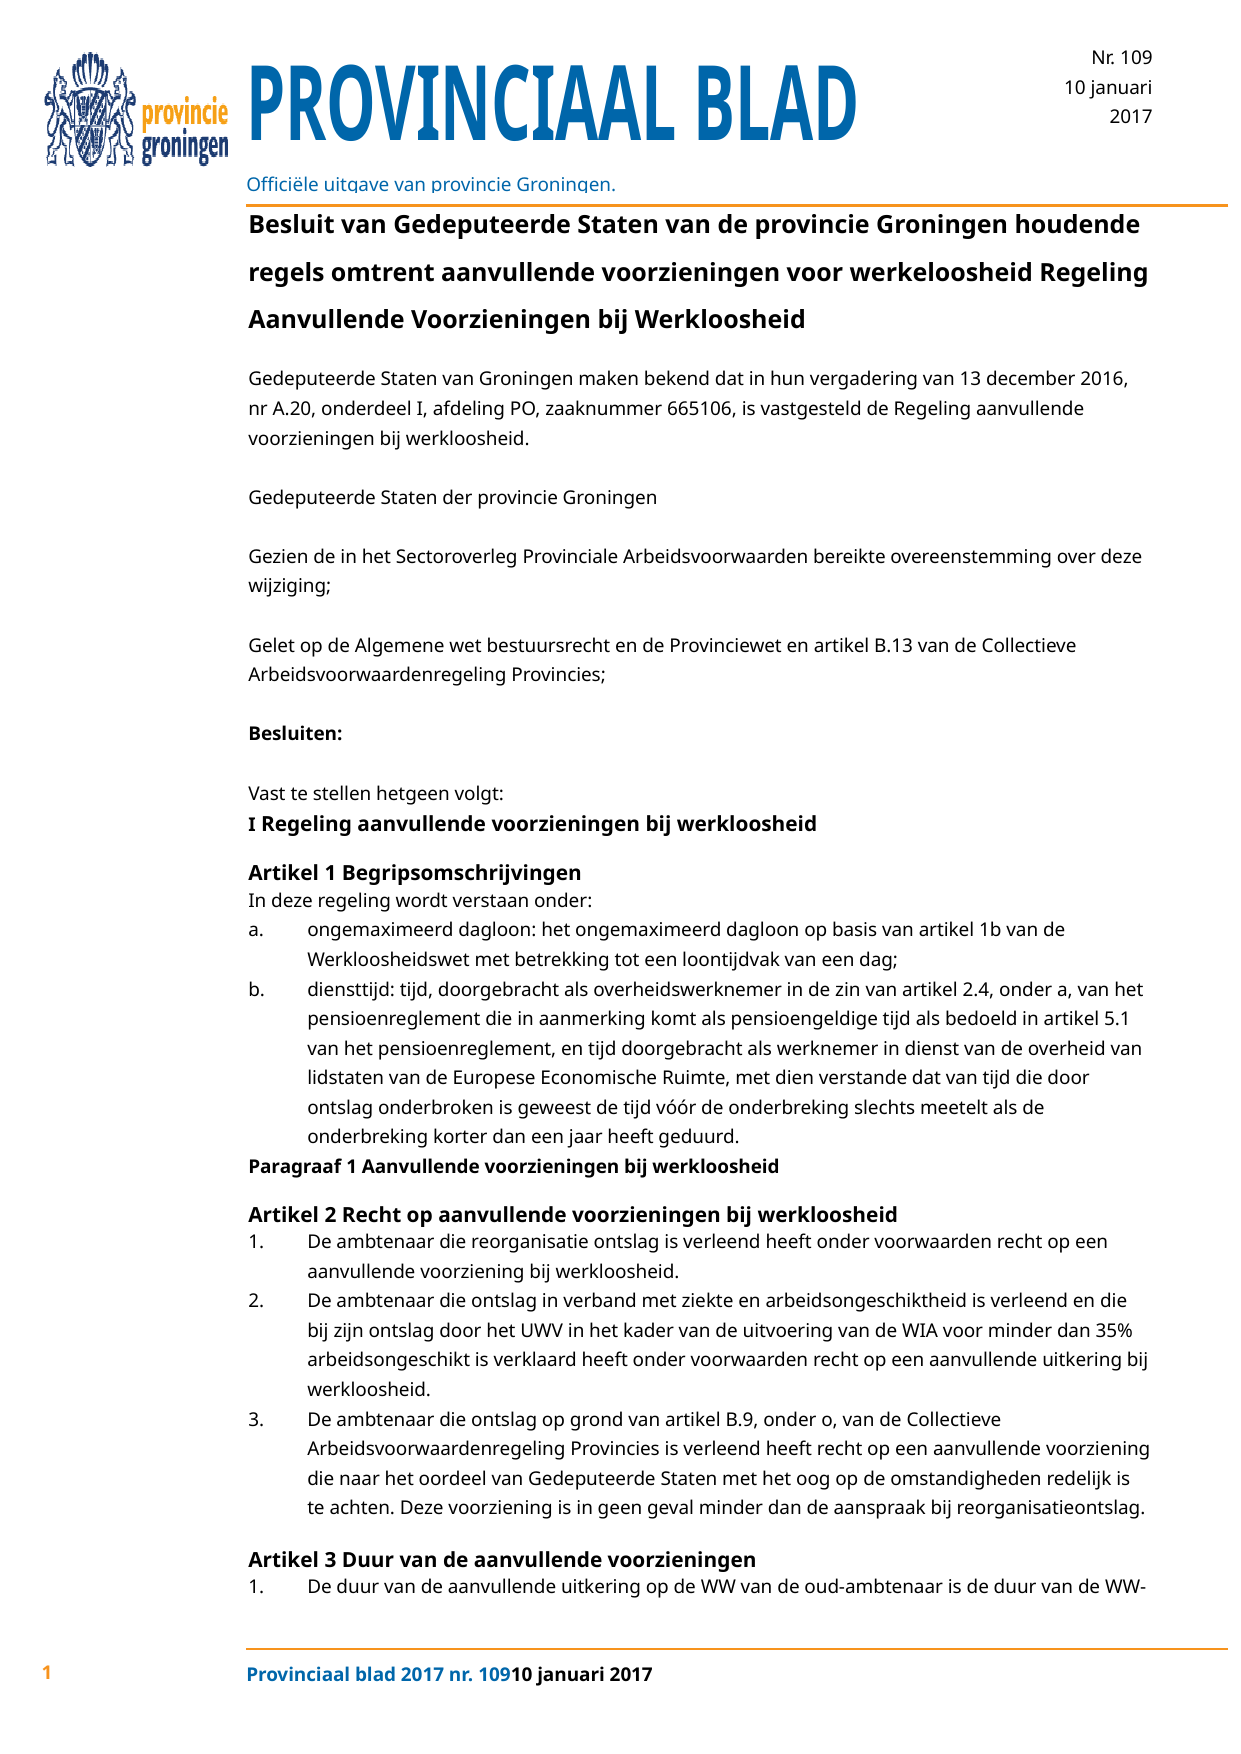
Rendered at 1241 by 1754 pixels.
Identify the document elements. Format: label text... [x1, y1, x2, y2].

text In deze regeling wordt verstaan onder: [248, 887, 1152, 913]
text Artikel 3 Duur van de aanvullende voorzieningen [248, 1545, 1152, 1573]
list De duur van de aanvullende uitkering op de WW van de oud-ambtenaar is de duur van de WW- [248, 1573, 1152, 1599]
text Gelet op de Algemene wet bestuursrecht en de Provinciewet en artikel B.13 van de Collectieve Arbeidsvoorwaardenregeling Provincies; [248, 632, 1152, 687]
list ongemaximeerd dagloon: het ongemaximeerd dagloon op basis van artikel 1b van de Werkloosheidswet met betrekking tot een loontijdvak van een dag; [248, 917, 1152, 972]
text Artikel 1 Begripsomschrijvingen [248, 858, 1152, 887]
picture [41, 47, 231, 172]
text Gedeputeerde Staten van Groningen maken bekend dat in hun vergadering van 13 december 2016, nr A.20, onderdeel I, afdeling PO, zaaknummer 665106, is vastgesteld de Regeling aanvullende voorzieningen bij werkloosheid. [248, 366, 1152, 450]
text Artikel 2 Recht op aanvullende voorzieningen bij werkloosheid [248, 1200, 1152, 1228]
list De ambtenaar die reorganisatie ontslag is verleend heeft onder voorwaarden recht op een aanvullende voorziening bij werkloosheid. [248, 1228, 1152, 1283]
list De ambtenaar die ontslag in verband met ziekte en arbeidsongeschiktheid is verleend en die bij zijn ontslag door het UWV in het kader van de uitvoering van de WIA voor minder dan 35% arbeidsongeschikt is verklaard heeft onder voorwaarden recht op een aanvullende uitkering bij werkloosheid. [248, 1287, 1152, 1402]
text Gedeputeerde Staten der provincie Groningen [248, 484, 1152, 509]
text Paragraaf 1 Aanvullende voorzieningen bij werkloosheid [248, 1153, 1152, 1179]
text Vast te stellen hetgeen volgt: [248, 780, 1152, 805]
list De ambtenaar die ontslag op grond van artikel B.9, onder o, van de Collectieve Arbeidsvoorwaardenregeling Provincies is verleend heeft recht op een aanvullende voorziening die naar het oordeel van Gedeputeerde Staten met het oog op de omstandigheden redelijk is te achten. Deze voorziening is in geen geval minder dan de aanspraak bij reorganisatieontslag. [248, 1406, 1152, 1520]
list diensttijd: tijd, doorgebracht als overheidswerknemer in de zin van artikel 2.4, onder a, van het pensioenreglement die in aanmerking komt als pensioengeldige tijd als bedoeld in artikel 5.1 van het pensioenreglement, en tijd doorgebracht als werknemer in dienst van de overheid van lidstaten van de Europese Economische Ruimte, met dien verstande dat van tijd die door ontslag onderbroken is geweest de tijd vóór de onderbreking slechts meetelt als de onderbreking korter dan een jaar heeft geduurd. [248, 976, 1152, 1149]
text I Regeling aanvullende voorzieningen bij werkloosheid [248, 809, 1152, 838]
text Gezien de in het Sectoroverleg Provinciale Arbeidsvoorwaarden bereikte overeenstemming over deze wijziging; [248, 543, 1152, 598]
text Besluiten: [248, 721, 1152, 746]
text Besluit van Gedeputeerde Staten van de provincie Groningen houdende regels omtrent aanvullende voorzieningen voor werkeloosheid Regeling Aanvullende Voorzieningen bij Werkloosheid [248, 207, 1152, 336]
